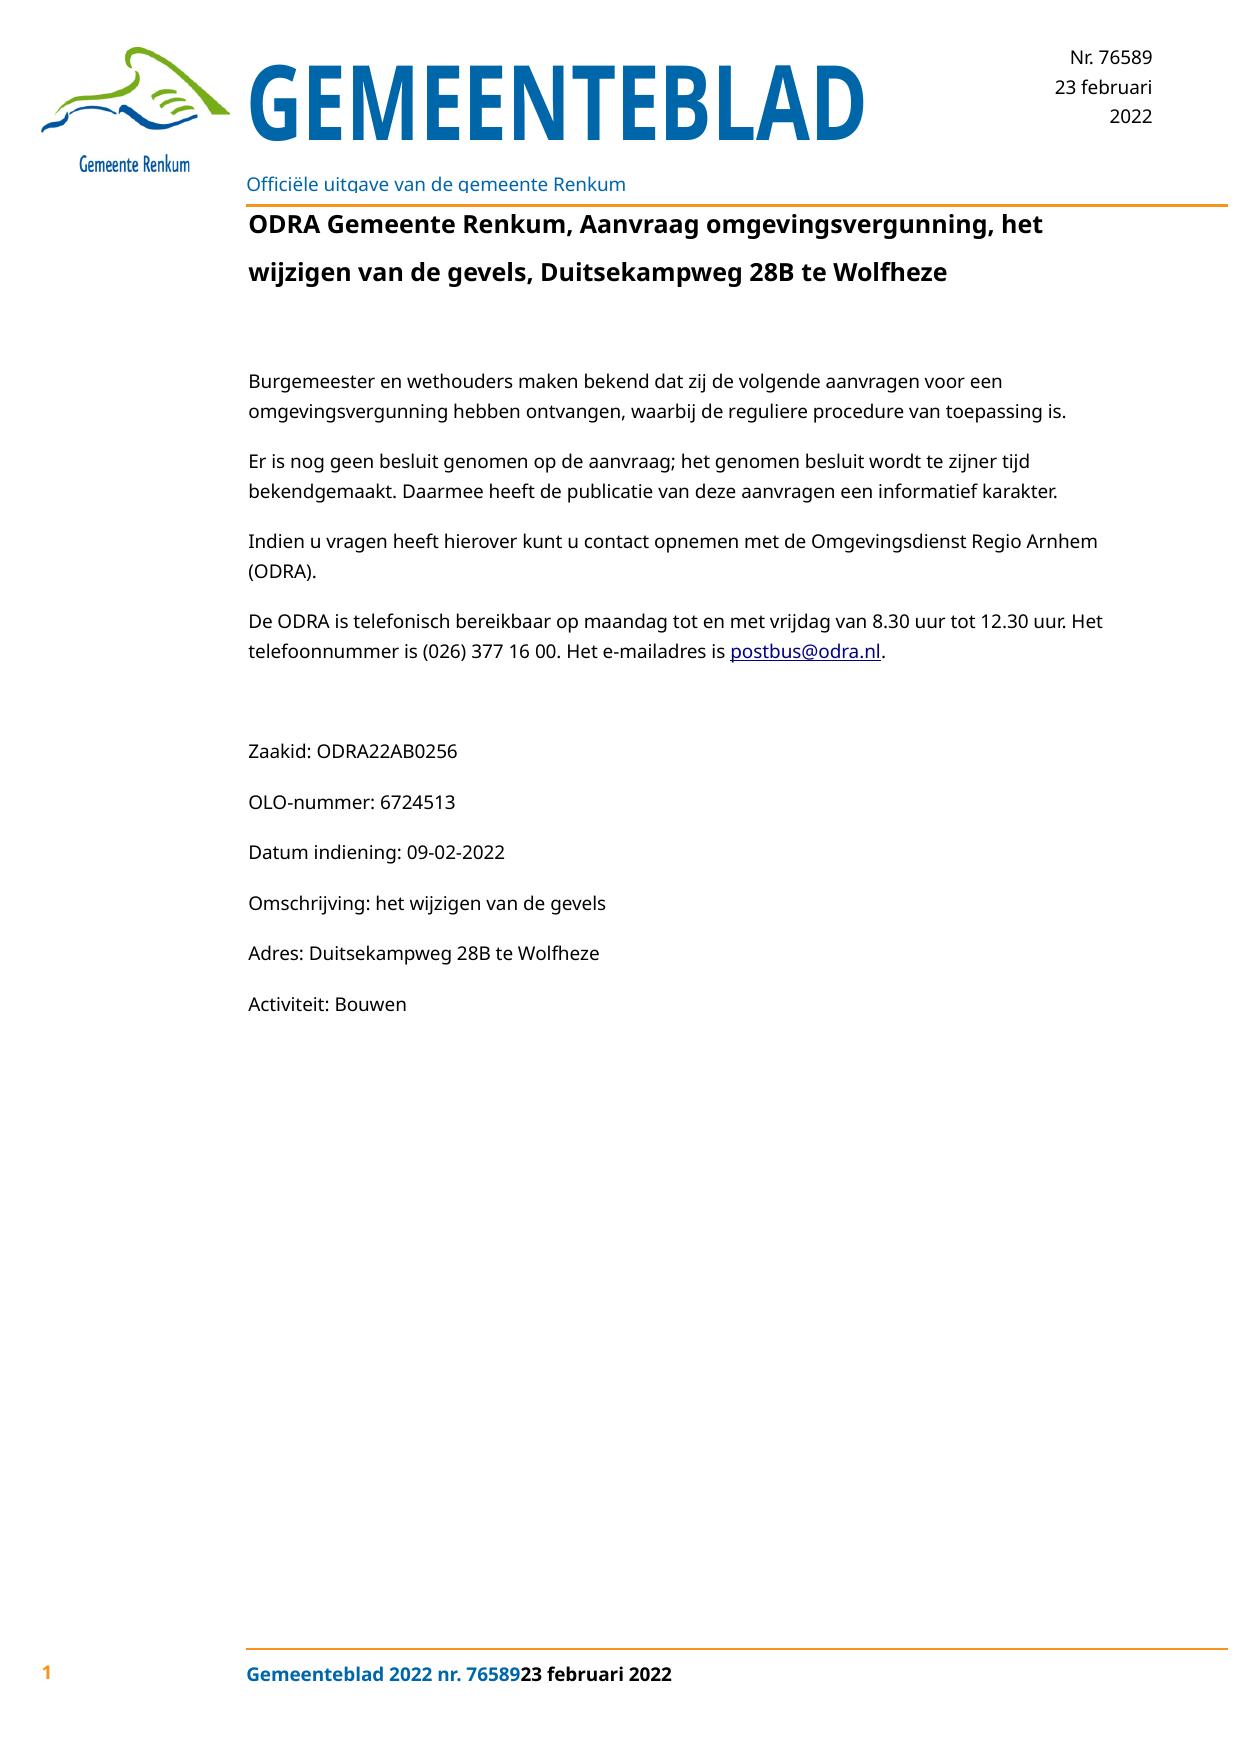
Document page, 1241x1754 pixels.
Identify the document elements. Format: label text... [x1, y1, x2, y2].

picture [41, 47, 231, 172]
text ODRA Gemeente Renkum, Aanvraag omgevingsvergunning, het wijzigen van de gevels, Duitsekampweg 28B te Wolfheze [248, 207, 1152, 288]
text Indien u vragen heeft hierover kunt u contact opnemen met de Omgevingsdienst Regio Arnhem (ODRA). [248, 528, 1152, 584]
text Omschrijving: het wijzigen van de gevels [248, 890, 1152, 916]
text De ODRA is telefonisch bereikbaar op maandag tot en met vrijdag van 8.30 uur tot 12.30 uur. Het telefoonnummer is (026) 377 16 00. Het e-mailadres is postbus@odra.nl. [248, 608, 1152, 664]
text Zaakid: ODRA22AB0256 [248, 739, 1152, 764]
text Adres: Duitsekampweg 28B te Wolfheze [248, 940, 1152, 966]
text Datum indiening: 09-02-2022 [248, 839, 1152, 865]
text Er is nog geen besluit genomen op de aanvraag; het genomen besluit wordt te zijner tijd bekendgemaakt. Daarmee heeft de publicatie van deze aanvragen een informatief karakter. [248, 448, 1152, 504]
text Burgemeester en wethouders maken bekend dat zij de volgende aanvragen voor een omgevingsvergunning hebben ontvangen, waarbij de reguliere procedure van toepassing is. [248, 368, 1152, 424]
text OLO-nummer: 6724513 [248, 789, 1152, 815]
text Activiteit: Bouwen [248, 991, 1152, 1017]
